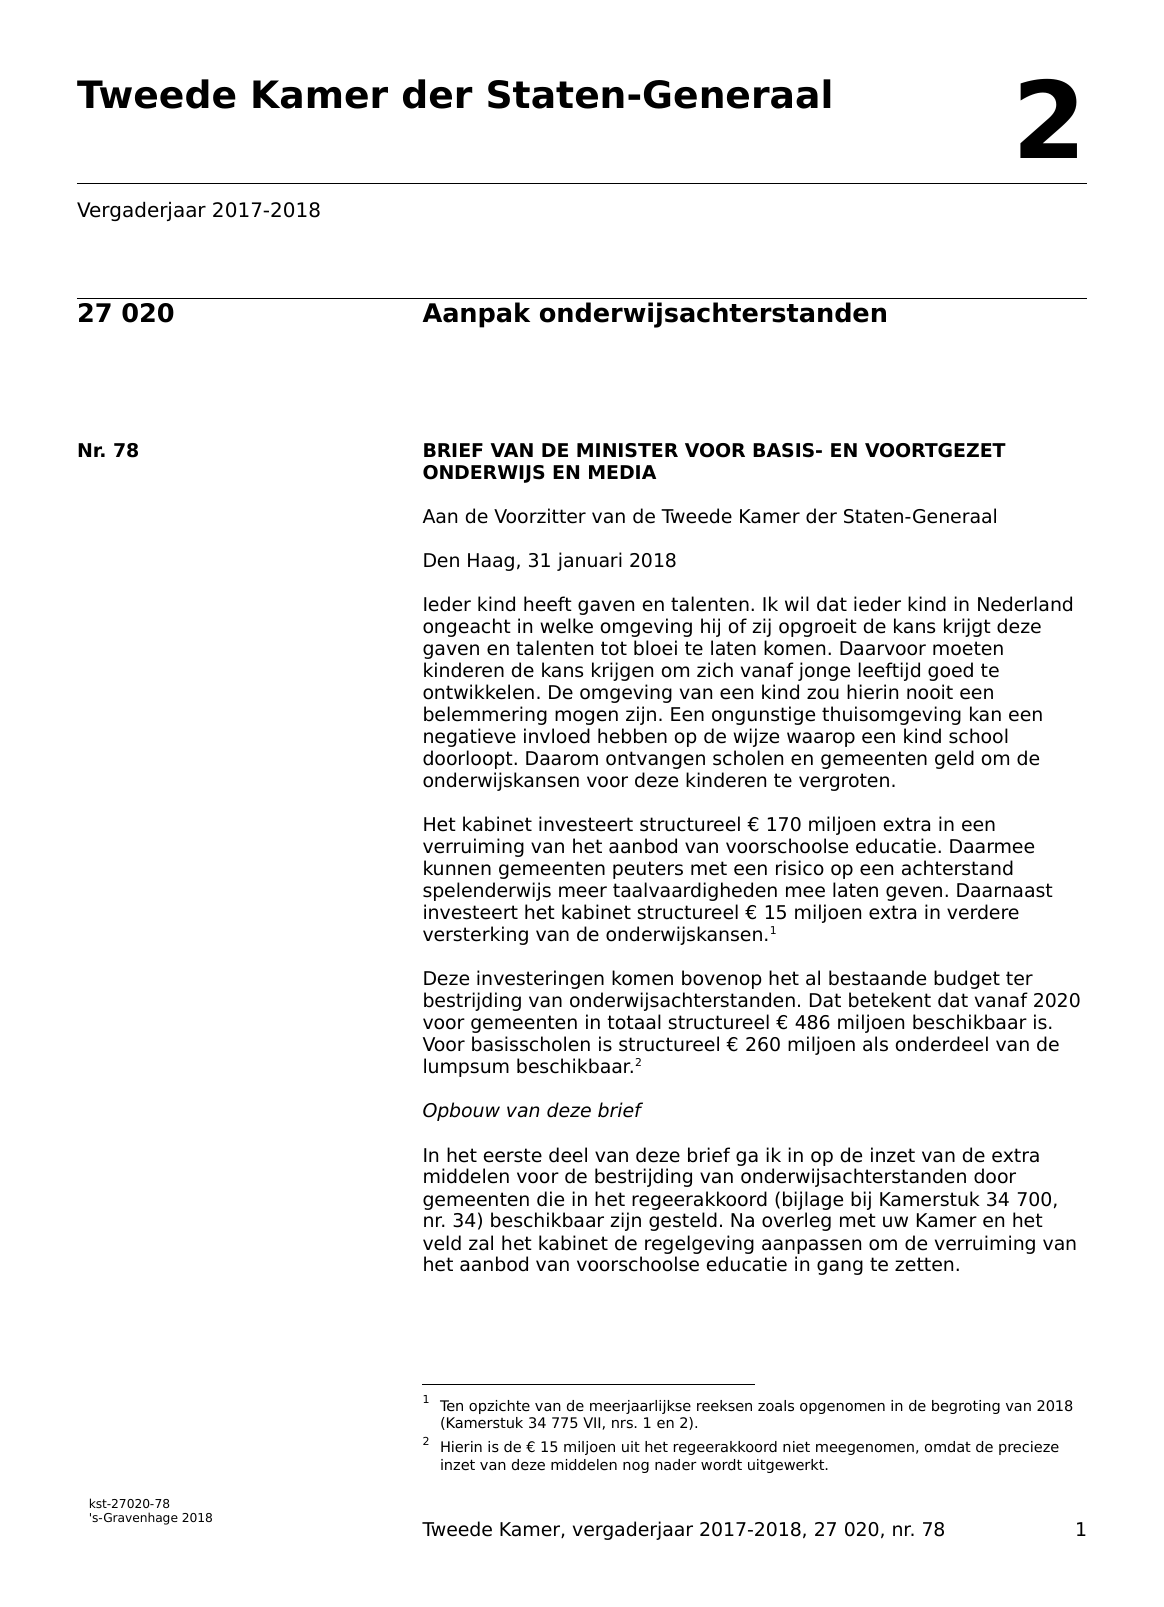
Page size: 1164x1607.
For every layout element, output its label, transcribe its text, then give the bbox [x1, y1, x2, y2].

text kst-27020-78 [88, 1497, 323, 1511]
table_header 2 [886, 59, 1087, 183]
text Den Haag, 31 januari 2018 [422, 550, 1087, 572]
text Deze investeringen komen bovenop het al bestaande budget ter bestrijding van onderwijsachterstanden. Dat betekent dat vanaf 2020 voor gemeenten in totaal structureel € 486 miljoen beschikbaar is. Voor basisscholen is structureel € 260 miljoen als onderdeel van de lumpsum beschikbaar. [422, 968, 1087, 1078]
text Ieder kind heeft gaven en talenten. Ik wil dat ieder kind in Nederland ongeacht in welke omgeving hij of zij opgroeit de kans krijgt deze gaven en talenten tot bloei te laten komen. Daarvoor moeten kinderen de kans krijgen om zich vanaf jonge leeftijd goed te ontwikkelen. De omgeving van een kind zou hierin nooit een belemmering mogen zijn. Een ongunstige thuisomgeving kan een negatieve invloed hebben op de wijze waarop een kind school doorloopt. Daarom ontvangen scholen en gemeenten geld om de onderwijskansen voor deze kinderen te vergroten. [422, 594, 1087, 792]
table_header Tweede Kamer der Staten-Generaal [77, 59, 886, 183]
text Hierin is de € 15 miljoen uit het regeerakkoord niet meegenomen, omdat de precieze inzet van deze middelen nog nader wordt uitgewerkt. [422, 1435, 1087, 1474]
table_cell Vergaderjaar 2017-2018 [77, 184, 1087, 298]
subtitle Nr. 78 BRIEF VAN DE MINISTER VOOR BASIS- EN VOORTGEZET ONDERWIJS EN MEDIA [77, 440, 1087, 484]
text Aan de Voorzitter van de Tweede Kamer der Staten-Generaal [422, 506, 1087, 528]
text 's-Gravenhage 2018 [88, 1511, 323, 1525]
text In het eerste deel van deze brief ga ik in op de inzet van de extra middelen voor de bestrijding van onderwijsachterstanden door gemeenten die in het regeerakkoord (bijlage bij Kamerstuk 34 700, nr. 34) beschikbaar zijn gesteld. Na overleg met uw Kamer en het veld zal het kabinet de regelgeving aanpassen om de verruiming van het aanbod van voorschoolse educatie in gang te zetten. [422, 1144, 1087, 1276]
subtitle Opbouw van deze brief [422, 1100, 1087, 1122]
subtitle 27 020 Aanpak onderwijsachterstanden [77, 299, 1087, 329]
text Het kabinet investeert structureel € 170 miljoen extra in een verruiming van het aanbod van voorschoolse educatie. Daarmee kunnen gemeenten peuters met een risico op een achterstand spelenderwijs meer taalvaardigheden mee laten geven. Daarnaast investeert het kabinet structureel € 15 miljoen extra in verdere versterking van de onderwijskansen. [422, 814, 1087, 946]
text Ten opzichte van de meerjaarlijkse reeksen zoals opgenomen in de begroting van 2018 (Kamerstuk 34 775 VII, nrs. 1 en 2). [422, 1393, 1087, 1432]
